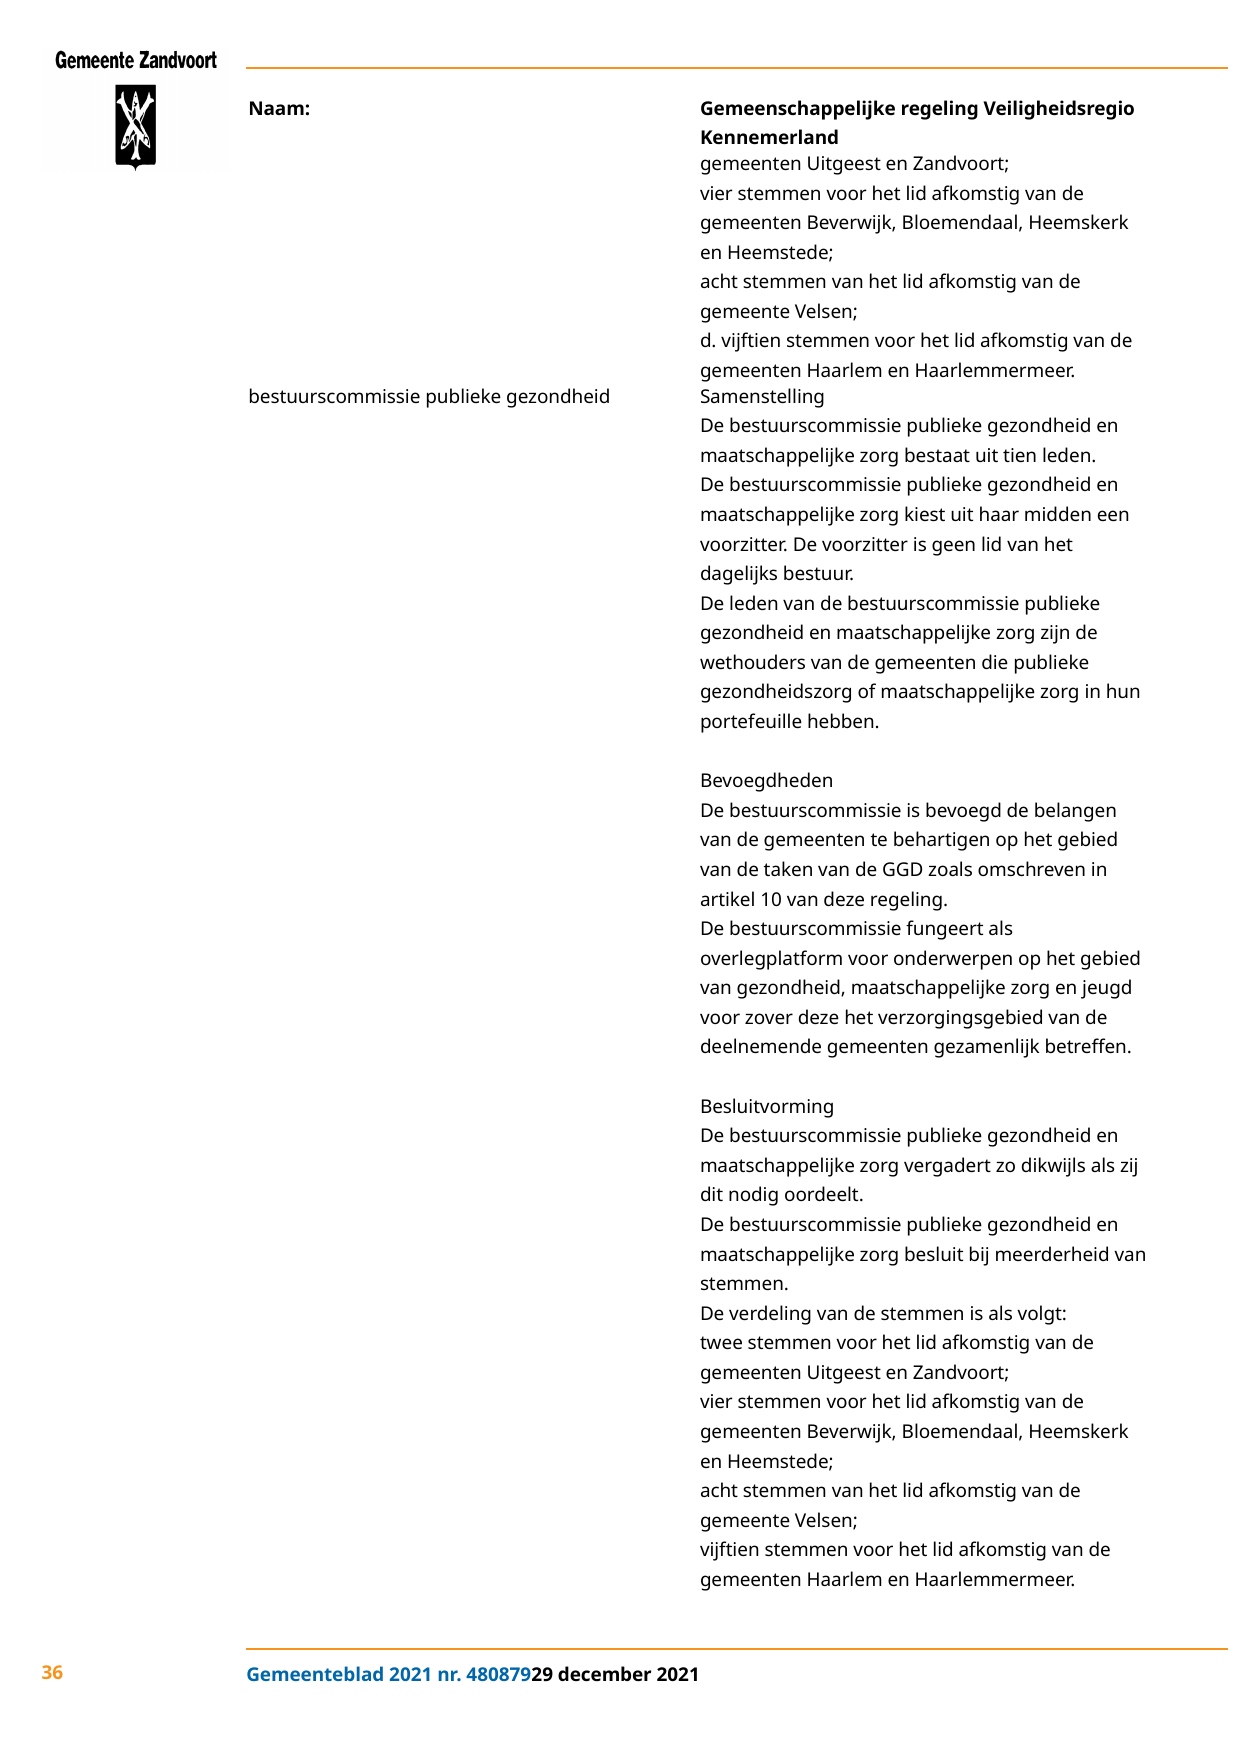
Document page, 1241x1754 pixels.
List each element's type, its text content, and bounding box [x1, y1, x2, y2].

picture [41, 47, 231, 172]
table_header Naam: [248, 95, 700, 150]
table_cell bestuurscommissie publieke gezondheid [248, 383, 700, 1592]
table_cell [248, 150, 700, 383]
table_cell gemeenten Uitgeest en Zandvoort; vier stemmen voor het lid afkomstig van de gemeenten Beverwijk, Bloemendaal, Heemskerk en Heemstede; acht stemmen van het lid afkomstig van de gemeente Velsen; d. vijftien stemmen voor het lid afkomstig van de gemeenten Haarlem en Haarlemmermeer. [700, 150, 1152, 383]
table_cell Samenstelling De bestuurscommissie publieke gezondheid en maatschappelijke zorg bestaat uit tien leden. De bestuurscommissie publieke gezondheid en maatschappelijke zorg kiest uit haar midden een voorzitter. De voorzitter is geen lid van het dagelijks bestuur. De leden van de bestuurscommissie publieke gezondheid en maatschappelijke zorg zijn de wethouders van de gemeenten die publieke gezondheidszorg of maatschappelijke zorg in hun portefeuille hebben. Bevoegdheden De bestuurscommissie is bevoegd de belangen van de gemeenten te behartigen op het gebied van de taken van de GGD zoals omschreven in artikel 10 van deze regeling. De bestuurscommissie fungeert als overlegplatform voor onderwerpen op het gebied van gezondheid, maatschappelijke zorg en jeugd voor zover deze het verzorgingsgebied van de deelnemende gemeenten gezamenlijk betreffen. Besluitvorming De bestuurscommissie publieke gezondheid en maatschappelijke zorg vergadert zo dikwijls als zij dit nodig oordeelt. De bestuurscommissie publieke gezondheid en maatschappelijke zorg besluit bij meerderheid van stemmen. De verdeling van de stemmen is als volgt: twee stemmen voor het lid afkomstig van de gemeenten Uitgeest en Zandvoort; vier stemmen voor het lid afkomstig van de gemeenten Beverwijk, Bloemendaal, Heemskerk en Heemstede; acht stemmen van het lid afkomstig van de gemeente Velsen; vijftien stemmen voor het lid afkomstig van de gemeenten Haarlem en Haarlemmermeer. [700, 383, 1152, 1592]
table_header Gemeenschappelijke regeling Veiligheidsregio Kennemerland [700, 95, 1152, 150]
